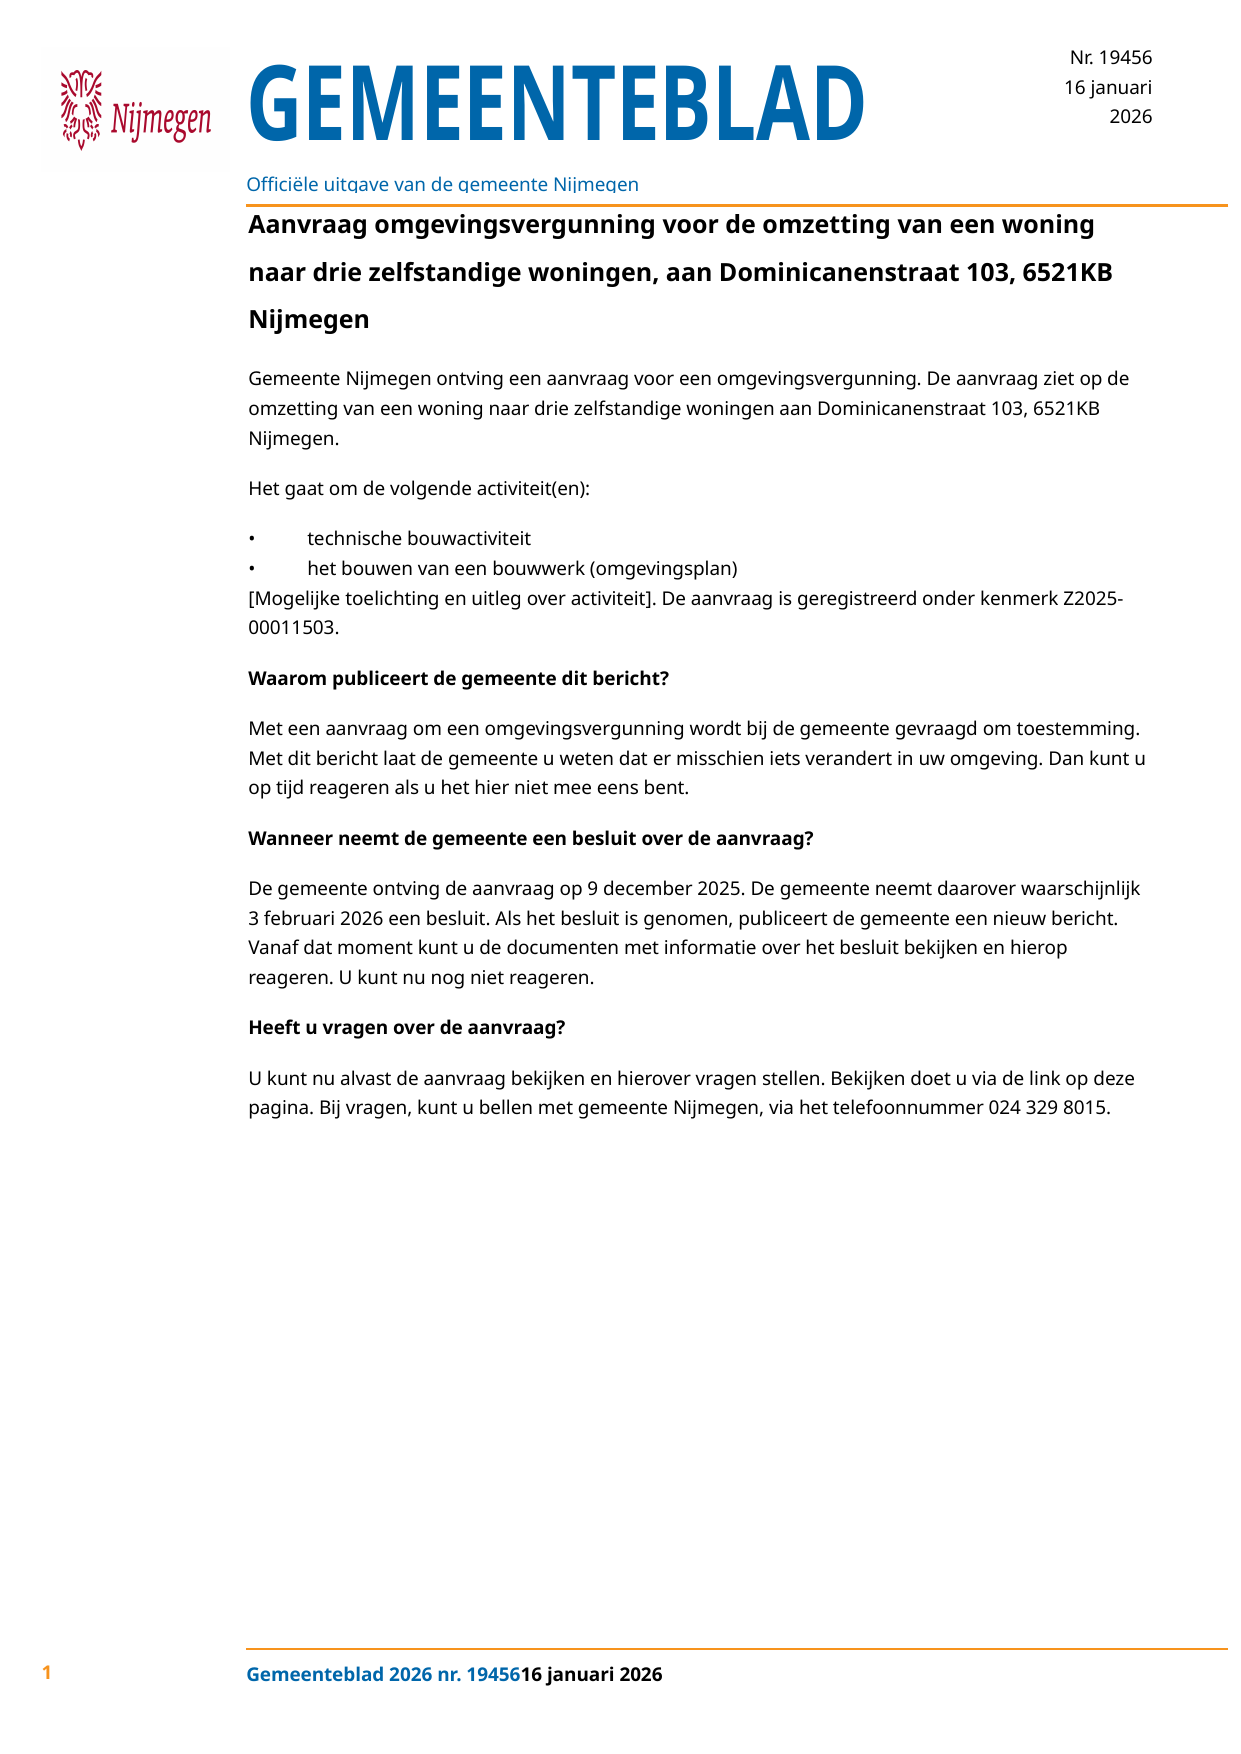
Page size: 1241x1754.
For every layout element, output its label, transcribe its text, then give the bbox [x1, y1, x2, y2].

text Gemeente Nijmegen ontving een aanvraag voor een omgevingsvergunning. De aanvraag ziet op de omzetting van een woning naar drie zelfstandige woningen aan Dominicanenstraat 103, 6521KB Nijmegen. [248, 366, 1152, 450]
list het bouwen van een bouwwerk (omgevingsplan) [248, 555, 1152, 581]
text Waarom publiceert de gemeente dit bericht? [248, 665, 1152, 690]
text Wanneer neemt de gemeente een besluit over de aanvraag? [248, 825, 1152, 850]
list technische bouwactiviteit [248, 526, 1152, 551]
text Aanvraag omgevingsvergunning voor de omzetting van een woning naar drie zelfstandige woningen, aan Dominicanenstraat 103, 6521KB Nijmegen [248, 207, 1152, 336]
text [Mogelijke toelichting en uitleg over activiteit]. De aanvraag is geregistreerd onder kenmerk Z2025-00011503. [248, 585, 1152, 640]
text U kunt nu alvast de aanvraag bekijken en hierover vragen stellen. Bekijken doet u via de link op deze pagina. Bij vragen, kunt u bellen met gemeente Nijmegen, via het telefoonnummer 024 329 8015. [248, 1065, 1152, 1120]
text Met een aanvraag om een omgevingsvergunning wordt bij de gemeente gevraagd om toestemming. Met dit bericht laat de gemeente u weten dat er misschien iets verandert in uw omgeving. Dan kunt u op tijd reageren als u het hier niet mee eens bent. [248, 715, 1152, 800]
text Het gaat om de volgende activiteit(en): [248, 475, 1152, 501]
text Heeft u vragen over de aanvraag? [248, 1014, 1152, 1040]
text De gemeente ontving de aanvraag op 9 december 2025. De gemeente neemt daarover waarschijnlijk 3 februari 2026 een besluit. Als het besluit is genomen, publiceert de gemeente een nieuw bericht. Vanaf dat moment kunt u de documenten met informatie over het besluit bekijken en hierop reageren. U kunt nu nog niet reageren. [248, 875, 1152, 989]
picture [41, 47, 231, 172]
